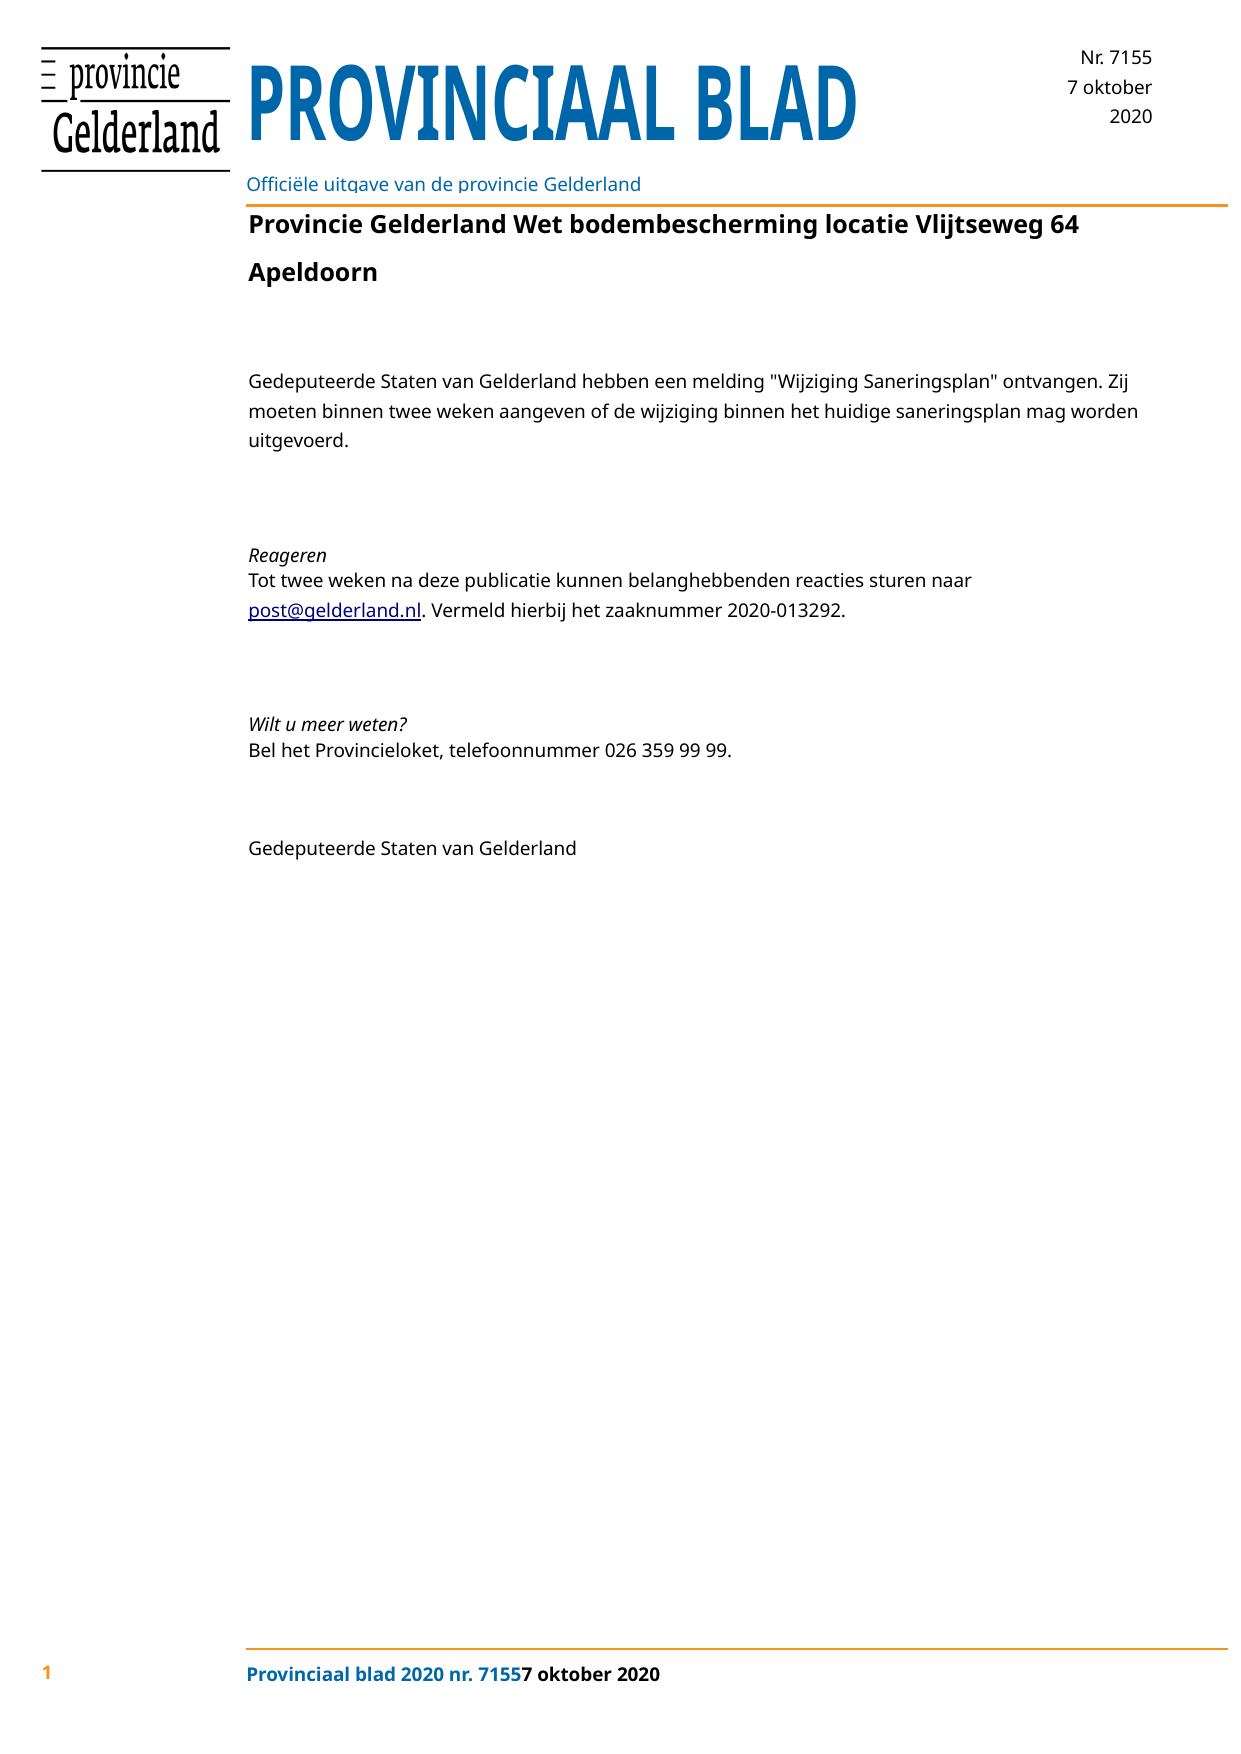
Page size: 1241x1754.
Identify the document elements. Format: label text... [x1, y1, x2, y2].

text Provincie Gelderland Wet bodembescherming locatie Vlijtseweg 64 Apeldoorn [248, 207, 1152, 288]
text Gedeputeerde Staten van Gelderland [248, 836, 1152, 861]
text Reageren [248, 542, 1152, 568]
text Wilt u meer weten? [248, 712, 1152, 737]
text Gedeputeerde Staten van Gelderland hebben een melding "Wijziging Saneringsplan" ontvangen. Zij moeten binnen twee weken aangeven of de wijziging binnen het huidige saneringsplan mag worden uitgevoerd. [248, 368, 1152, 453]
picture [41, 47, 231, 172]
text Bel het Provincieloket, telefoonnummer 026 359 99 99. [248, 737, 1152, 763]
text Tot twee weken na deze publicatie kunnen belanghebbenden reacties sturen naar post@gelderland.nl. Vermeld hierbij het zaaknummer 2020-013292. [248, 568, 1152, 623]
